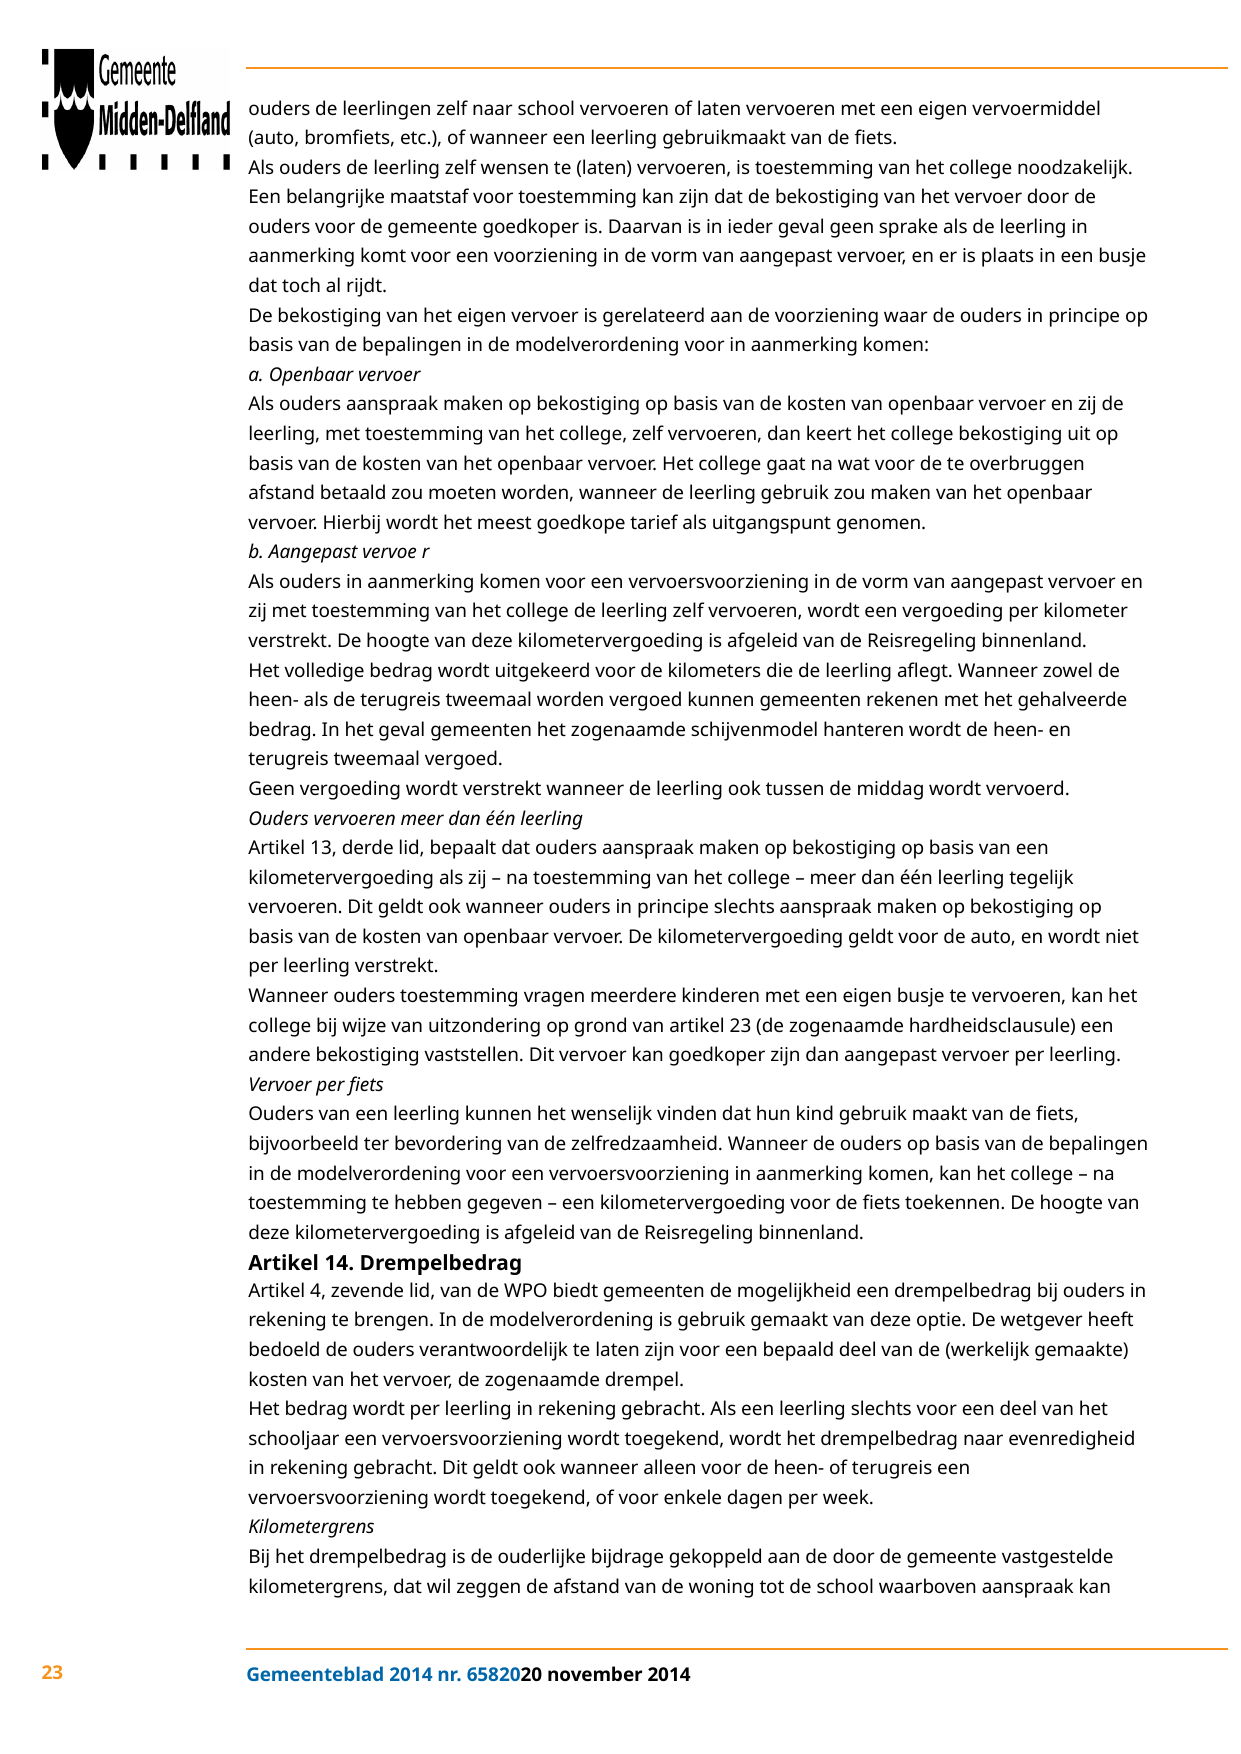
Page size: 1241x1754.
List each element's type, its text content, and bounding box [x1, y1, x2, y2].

text Als ouders in aanmerking komen voor een vervoersvoorziening in de vorm van aangepast vervoer en zij met toestemming van het college de leerling zelf vervoeren, wordt een vergoeding per kilometer verstrekt. De hoogte van deze kilometervergoeding is afgeleid van de Reisregeling binnenland. [248, 568, 1152, 653]
picture [41, 47, 231, 172]
text Bij het drempelbedrag is de ouderlijke bijdrage gekoppeld aan de door de gemeente vastgestelde kilometergrens, dat wil zeggen de afstand van de woning tot de school waarboven aanspraak kan [248, 1543, 1152, 1598]
text Het bedrag wordt per leerling in rekening gebracht. Als een leerling slechts voor een deel van het schooljaar een vervoersvoorziening wordt toegekend, wordt het drempelbedrag naar evenredigheid in rekening gebracht. Dit geldt ook wanneer alleen voor de heen- of terugreis een vervoersvoorziening wordt toegekend, of voor enkele dagen per week. [248, 1395, 1152, 1510]
text Ouders van een leerling kunnen het wenselijk vinden dat hun kind gebruik maakt van de fiets, bijvoorbeeld ter bevordering van de zelfredzaamheid. Wanneer de ouders op basis van de bepalingen in de modelverordening voor een vervoersvoorziening in aanmerking komen, kan het college – na toestemming te hebben gegeven – een kilometervergoeding voor de fiets toekennen. De hoogte van deze kilometervergoeding is afgeleid van de Reisregeling binnenland. [248, 1101, 1152, 1245]
text Wanneer ouders toestemming vragen meerdere kinderen met een eigen busje te vervoeren, kan het college bij wijze van uitzondering op grond van artikel 23 (de zogenaamde hardheidsclausule) een andere bekostiging vaststellen. Dit vervoer kan goedkoper zijn dan aangepast vervoer per leerling. [248, 982, 1152, 1067]
text Geen vergoeding wordt verstrekt wanneer de leerling ook tussen de middag wordt vervoerd. [248, 775, 1152, 801]
text Ouders vervoeren meer dan één leerling [248, 805, 1152, 831]
text De bekostiging van het eigen vervoer is gerelateerd aan de voorziening waar de ouders in principe op basis van de bepalingen in de modelverordening voor in aanmerking komen: [248, 302, 1152, 357]
text Het volledige bedrag wordt uitgekeerd voor de kilometers die de leerling aflegt. Wanneer zowel de heen- als de terugreis tweemaal worden vergoed kunnen gemeenten rekenen met het gehalveerde bedrag. In het geval gemeenten het zogenaamde schijvenmodel hanteren wordt de heen- en terugreis tweemaal vergoed. [248, 657, 1152, 771]
text a. Openbaar vervoer [248, 361, 1152, 387]
text Als ouders de leerling zelf wensen te (laten) vervoeren, is toestemming van het college noodzakelijk. Een belangrijke maatstaf voor toestemming kan zijn dat de bekostiging van het vervoer door de ouders voor de gemeente goedkoper is. Daarvan is in ieder geval geen sprake als de leerling in aanmerking komt voor een voorziening in de vorm van aangepast vervoer, en er is plaats in een busje dat toch al rijdt. [248, 154, 1152, 298]
text b. Aangepast vervoe r [248, 538, 1152, 564]
text Vervoer per fiets [248, 1071, 1152, 1097]
text ouders de leerlingen zelf naar school vervoeren of laten vervoeren met een eigen vervoermiddel (auto, bromfiets, etc.), of wanneer een leerling gebruikmaakt van de fiets. [248, 95, 1152, 150]
text Artikel 13, derde lid, bepaalt dat ouders aanspraak maken op bekostiging op basis van een kilometervergoeding als zij – na toestemming van het college – meer dan één leerling tegelijk vervoeren. Dit geldt ook wanneer ouders in principe slechts aanspraak maken op bekostiging op basis van de kosten van openbaar vervoer. De kilometervergoeding geldt voor de auto, en wordt niet per leerling verstrekt. [248, 834, 1152, 978]
text Kilometergrens [248, 1514, 1152, 1539]
text Artikel 4, zevende lid, van de WPO biedt gemeenten de mogelijkheid een drempelbedrag bij ouders in rekening te brengen. In de modelverordening is gebruik gemaakt van deze optie. De wetgever heeft bedoeld de ouders verantwoordelijk te laten zijn voor een bepaald deel van de (werkelijk gemaakte) kosten van het vervoer, de zogenaamde drempel. [248, 1277, 1152, 1391]
text Artikel 14. Drempelbedrag [248, 1248, 1152, 1277]
text Als ouders aanspraak maken op bekostiging op basis van de kosten van openbaar vervoer en zij de leerling, met toestemming van het college, zelf vervoeren, dan keert het college bekostiging uit op basis van de kosten van het openbaar vervoer. Het college gaat na wat voor de te overbruggen afstand betaald zou moeten worden, wanneer de leerling gebruik zou maken van het openbaar vervoer. Hierbij wordt het meest goedkope tarief als uitgangspunt genomen. [248, 391, 1152, 535]
